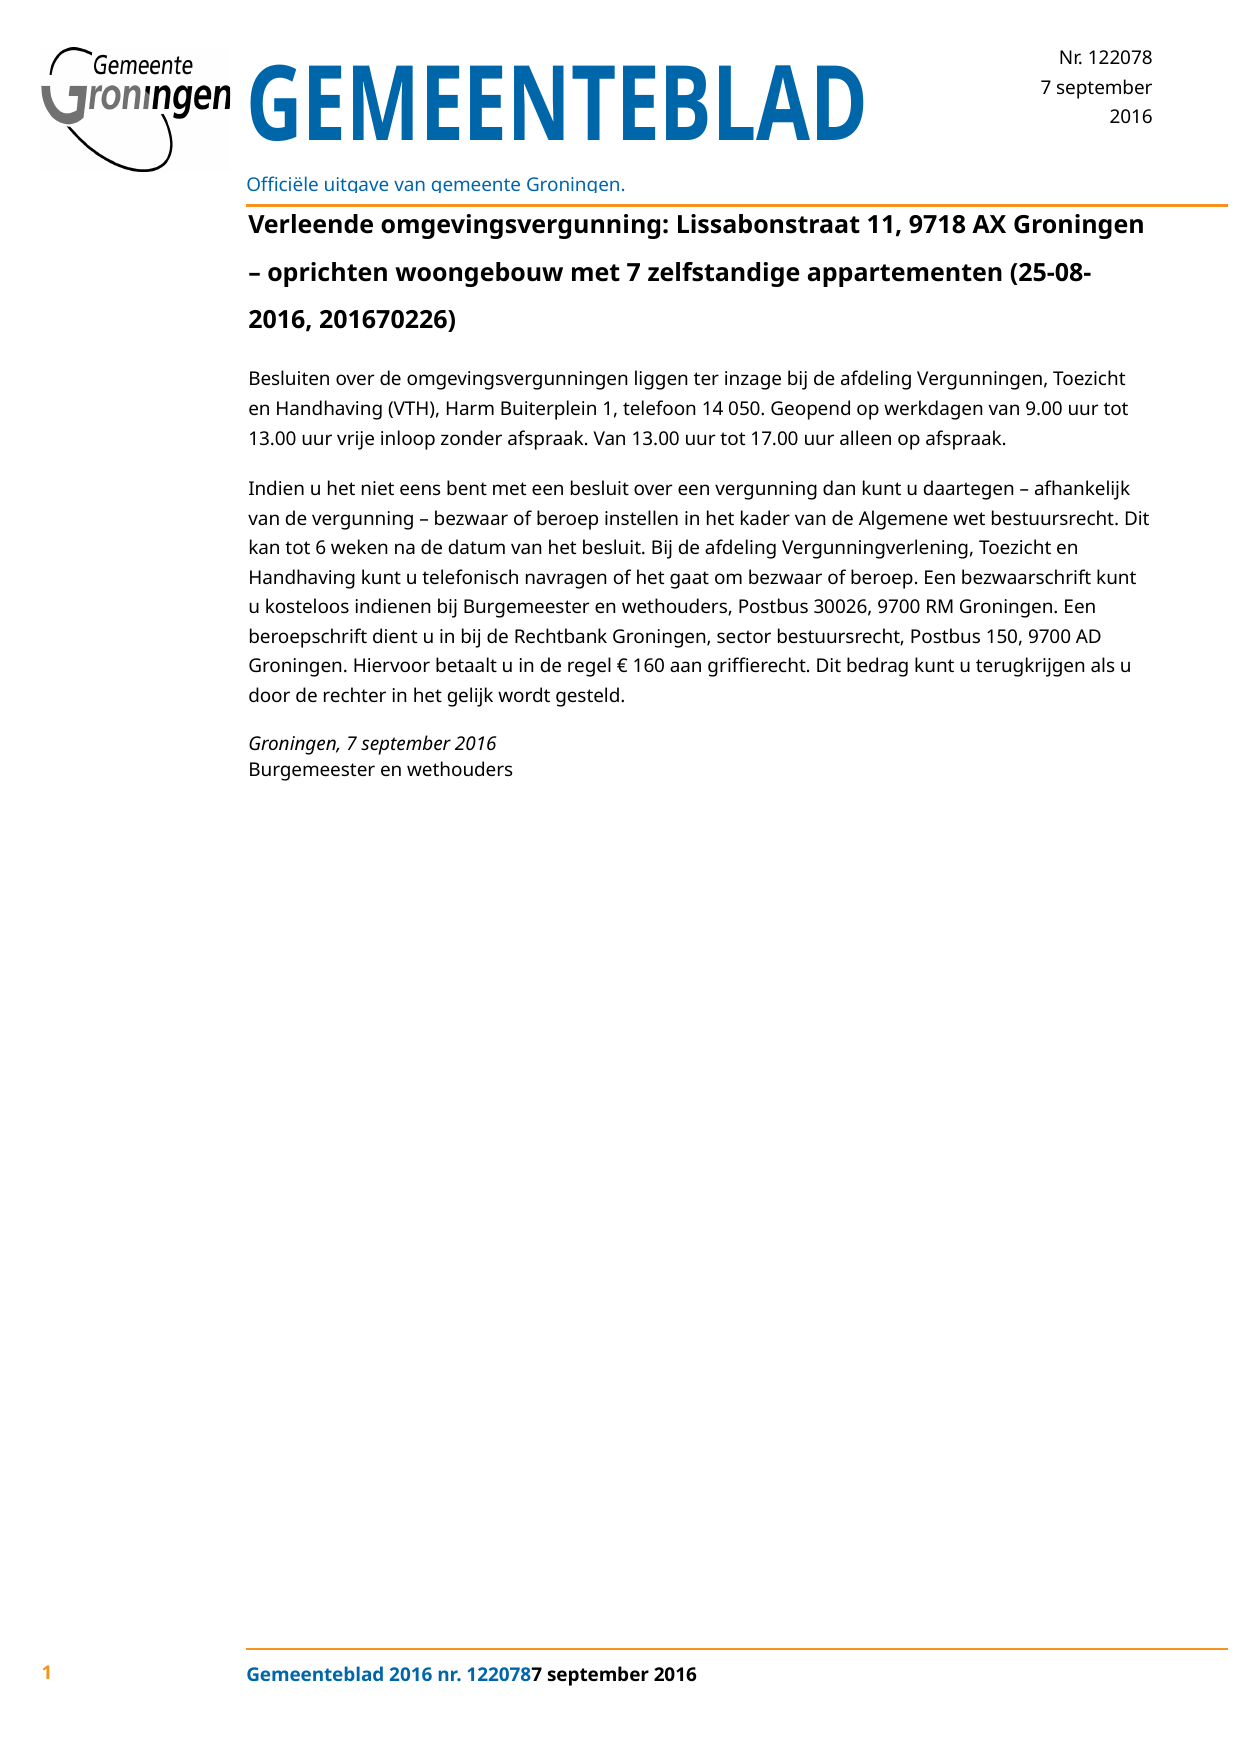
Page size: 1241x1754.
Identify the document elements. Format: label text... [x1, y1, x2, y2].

text Indien u het niet eens bent met een besluit over een vergunning dan kunt u daartegen – afhankelijk van de vergunning – bezwaar of beroep instellen in het kader van de Algemene wet bestuursrecht. Dit kan tot 6 weken na de datum van het besluit. Bij de afdeling Vergunningverlening, Toezicht en Handhaving kunt u telefonisch navragen of het gaat om bezwaar of beroep. Een bezwaarschrift kunt u kosteloos indienen bij Burgemeester en wethouders, Postbus 30026, 9700 RM Groningen. Een beroepschrift dient u in bij de Rechtbank Groningen, sector bestuursrecht, Postbus 150, 9700 AD Groningen. Hiervoor betaalt u in de regel € 160 aan griffierecht. Dit bedrag kunt u terugkrijgen als u door de rechter in het gelijk wordt gesteld. [248, 475, 1152, 708]
text Besluiten over de omgevingsvergunningen liggen ter inzage bij de afdeling Vergunningen, Toezicht en Handhaving (VTH), Harm Buiterplein 1, telefoon 14 050. Geopend op werkdagen van 9.00 uur tot 13.00 uur vrije inloop zonder afspraak. Van 13.00 uur tot 17.00 uur alleen op afspraak. [248, 366, 1152, 450]
text Groningen, 7 september 2016 [248, 730, 1152, 756]
text Burgemeester en wethouders [248, 756, 1152, 781]
text Verleende omgevingsvergunning: Lissabonstraat 11, 9718 AX Groningen – oprichten woongebouw met 7 zelfstandige appartementen (25-08-2016, 201670226) [248, 207, 1152, 336]
picture [41, 47, 231, 172]
